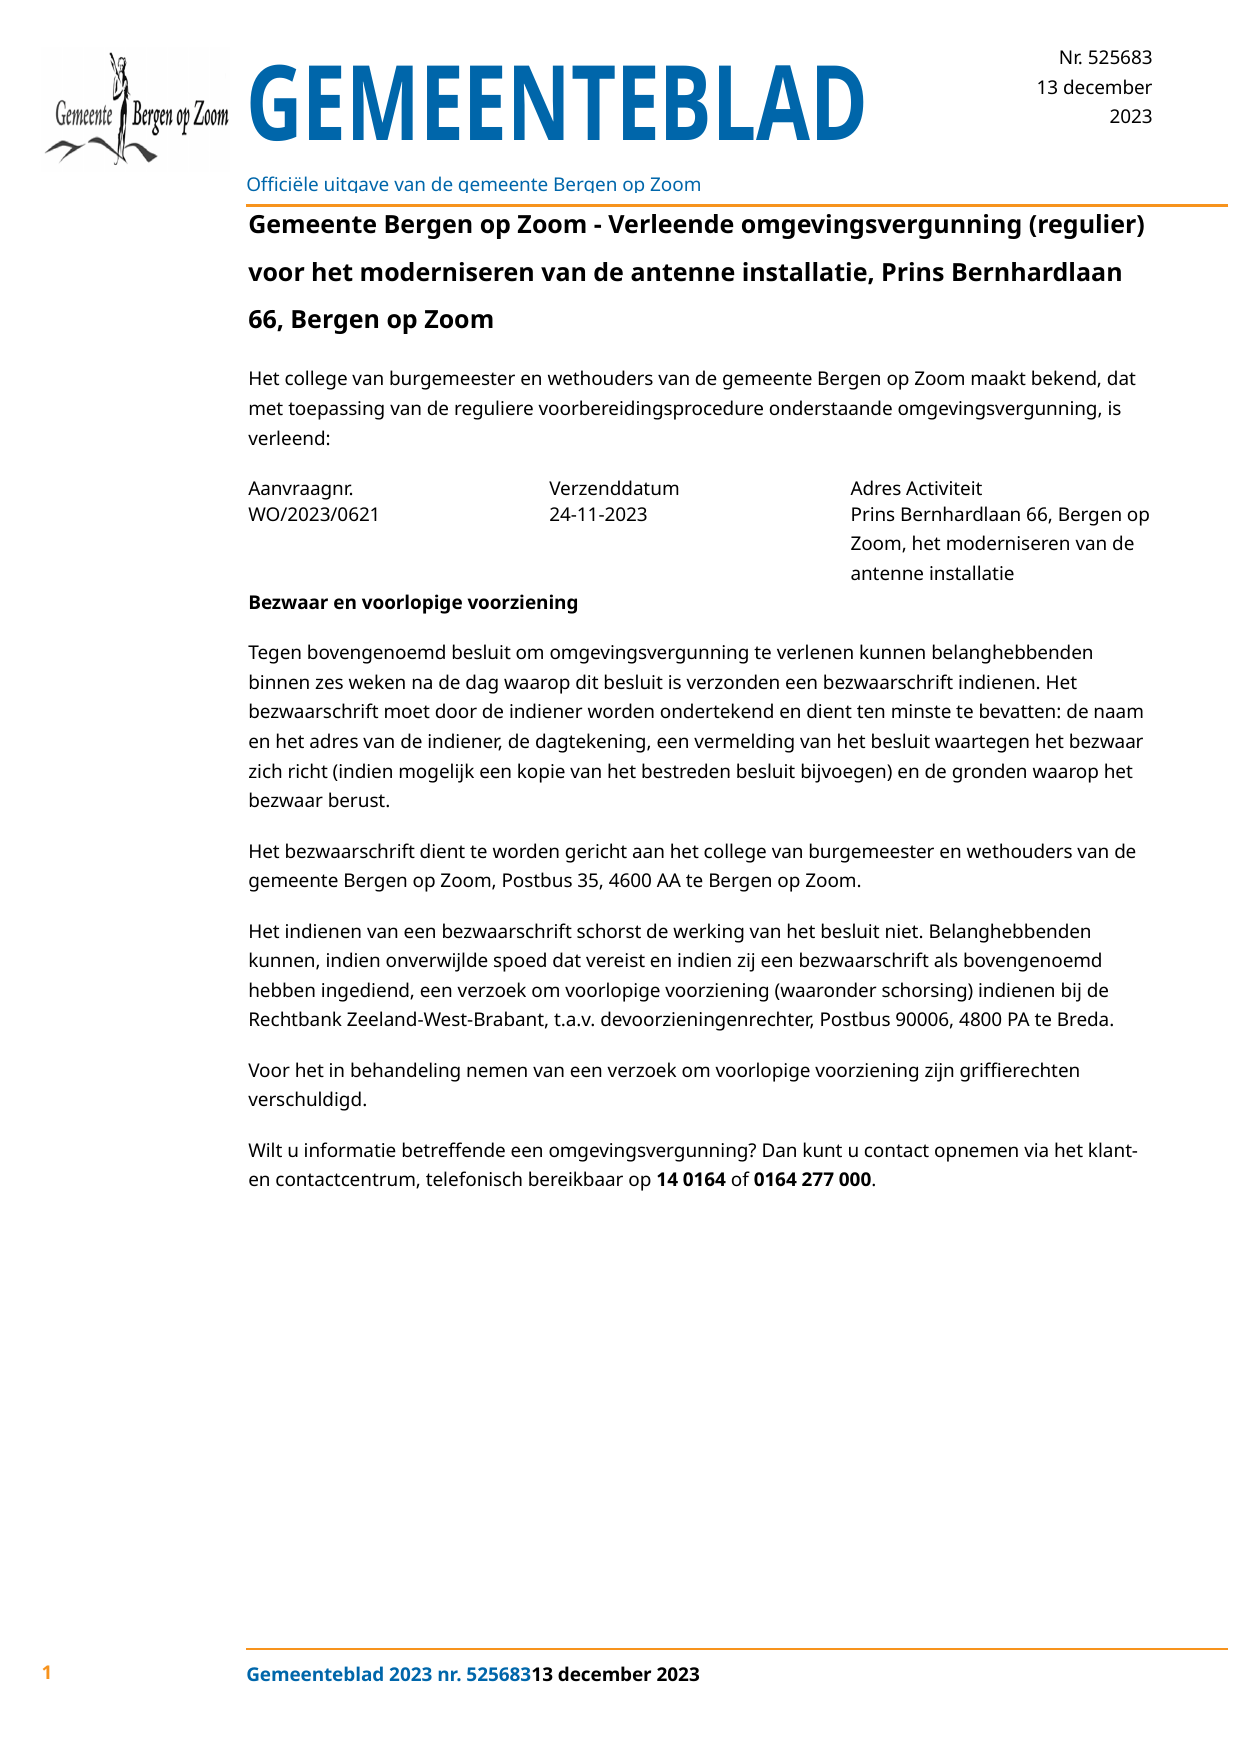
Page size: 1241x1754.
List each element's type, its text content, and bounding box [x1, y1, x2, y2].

text Tegen bovengenoemd besluit om omgevingsvergunning te verlenen kunnen belanghebbenden binnen zes weken na de dag waarop dit besluit is verzonden een bezwaarschrift indienen. Het bezwaarschrift moet door de indiener worden ondertekend en dient ten minste te bevatten: de naam en het adres van de indiener, de dagtekening, een vermelding van het besluit waartegen het bezwaar zich richt (indien mogelijk een kopie van het bestreden besluit bijvoegen) en de gronden waarop het bezwaar berust. [248, 639, 1152, 813]
text Bezwaar en voorlopige voorziening [248, 589, 1152, 615]
table_header Aanvraagnr. [248, 475, 549, 501]
text Wilt u informatie betreffende een omgevingsvergunning? Dan kunt u contact opnemen via het klant- en contactcentrum, telefonisch bereikbaar op 14 0164 of 0164 277 000. [248, 1137, 1152, 1192]
text Voor het in behandeling nemen van een verzoek om voorlopige voorziening zijn griffierechten verschuldigd. [248, 1057, 1152, 1112]
table_cell Prins Bernhardlaan 66, Bergen op Zoom, het moderniseren van de antenne installatie [850, 501, 1152, 586]
text Het bezwaarschrift dient te worden gericht aan het college van burgemeester en wethouders van de gemeente Bergen op Zoom, Postbus 35, 4600 AA te Bergen op Zoom. [248, 838, 1152, 893]
table_header Verzenddatum [549, 475, 850, 501]
table_header Adres Activiteit [850, 475, 1152, 501]
picture [41, 47, 231, 172]
text Het college van burgemeester en wethouders van de gemeente Bergen op Zoom maakt bekend, dat met toepassing van de reguliere voorbereidingsprocedure onderstaande omgevingsvergunning, is verleend: [248, 366, 1152, 450]
text Gemeente Bergen op Zoom - Verleende omgevingsvergunning (regulier) voor het moderniseren van de antenne installatie, Prins Bernhardlaan 66, Bergen op Zoom [248, 207, 1152, 336]
table_cell WO/2023/0621 [248, 501, 549, 586]
table_cell 24-11-2023 [549, 501, 850, 586]
text Het indienen van een bezwaarschrift schorst de werking van het besluit niet. Belanghebbenden kunnen, indien onverwijlde spoed dat vereist en indien zij een bezwaarschrift als bovengenoemd hebben ingediend, een verzoek om voorlopige voorziening (waaronder schorsing) indienen bij de Rechtbank Zeeland-West-Brabant, t.a.v. devoorzieningenrechter, Postbus 90006, 4800 PA te Breda. [248, 918, 1152, 1032]
